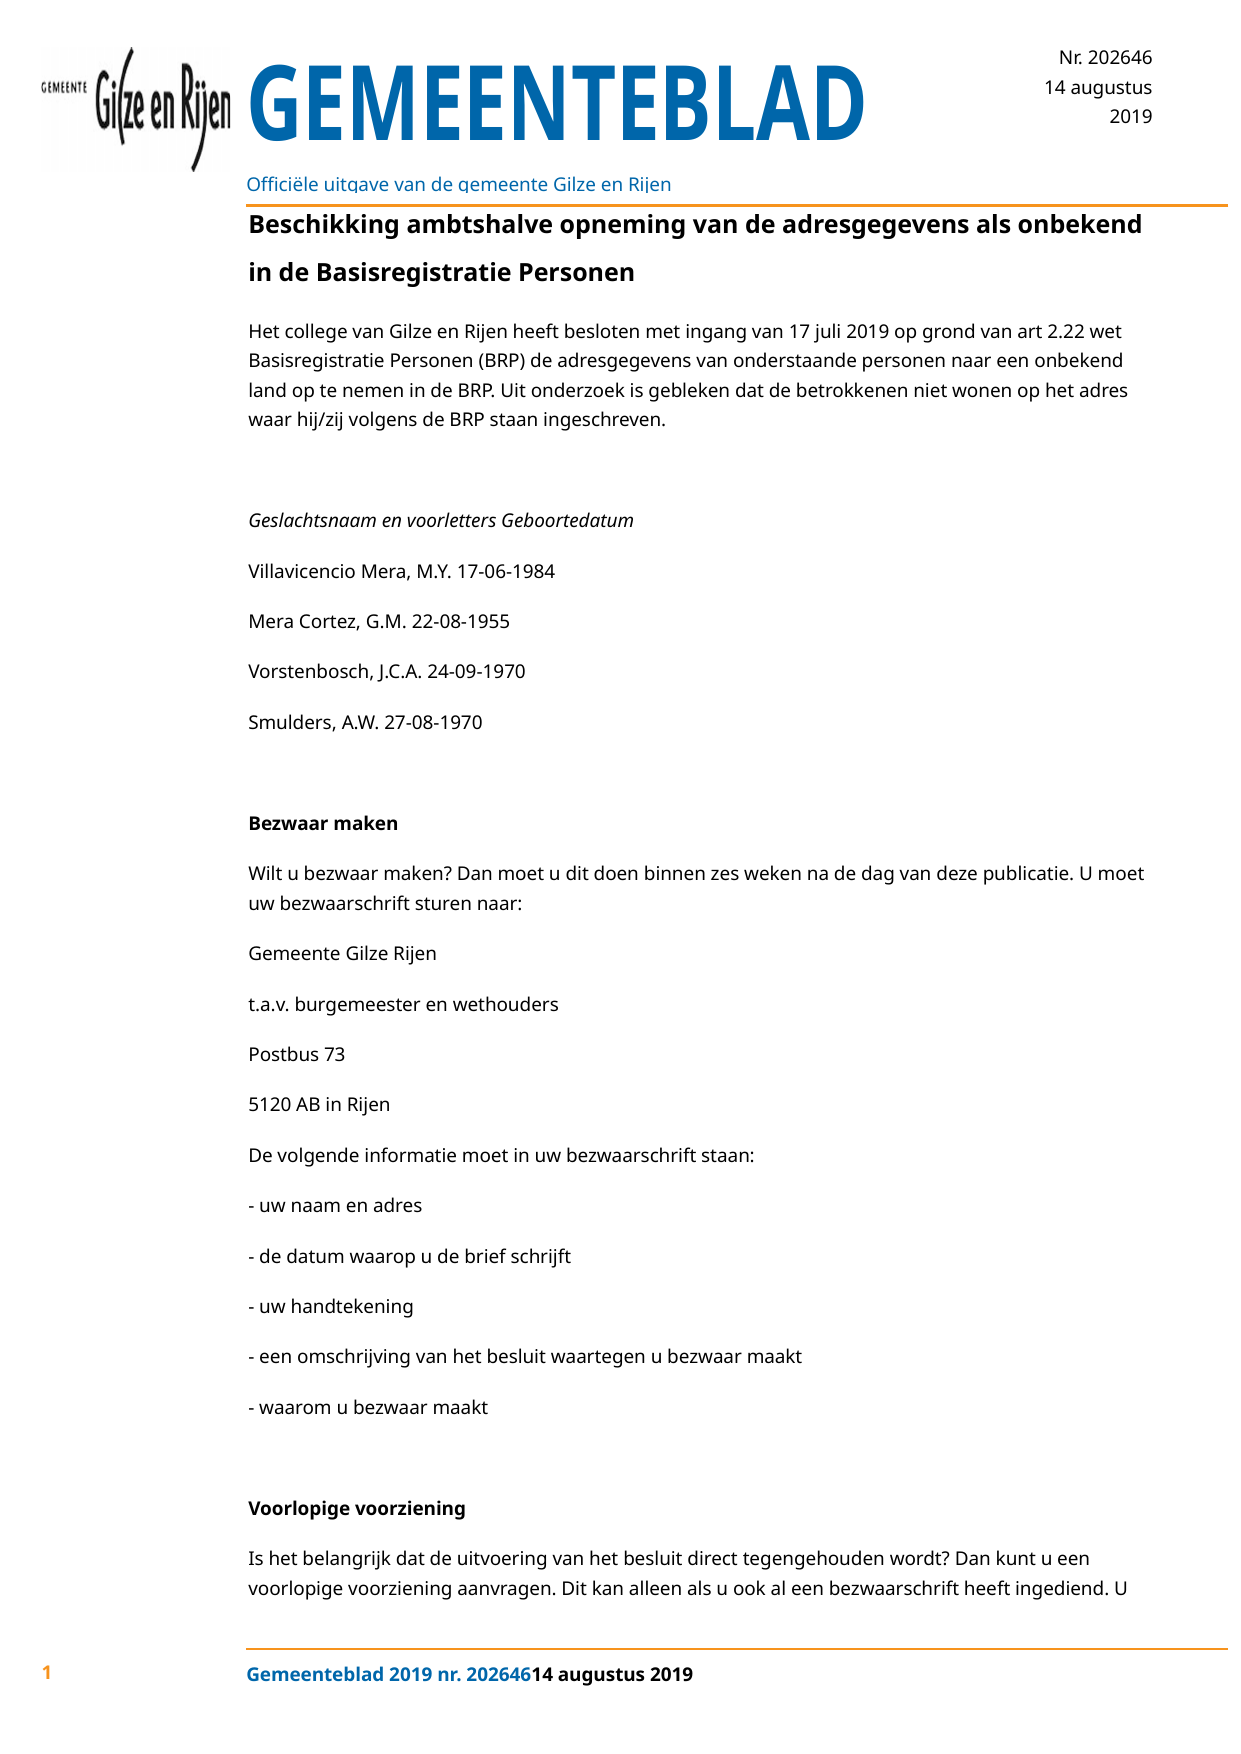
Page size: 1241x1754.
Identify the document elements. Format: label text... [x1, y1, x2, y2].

text Mera Cortez, G.M. 22-08-1955 [248, 608, 1152, 634]
text De volgende informatie moet in uw bezwaarschrift staan: [248, 1142, 1152, 1168]
text Voorlopige voorziening [248, 1495, 1152, 1521]
text Bezwaar maken [248, 810, 1152, 836]
text t.a.v. burgemeester en wethouders [248, 991, 1152, 1017]
picture [41, 47, 231, 172]
text Smulders, A.W. 27-08-1970 [248, 709, 1152, 735]
text - uw handtekening [248, 1293, 1152, 1319]
text Postbus 73 [248, 1041, 1152, 1067]
text 5120 AB in Rijen [248, 1092, 1152, 1117]
text Gemeente Gilze Rijen [248, 940, 1152, 966]
text Beschikking ambtshalve opneming van de adresgegevens als onbekend in de Basisregistratie Personen [248, 207, 1152, 288]
text Villavicencio Mera, M.Y. 17-06-1984 [248, 558, 1152, 584]
text Is het belangrijk dat de uitvoering van het besluit direct tegengehouden wordt? Dan kunt u een voorlopige voorziening aanvragen. Dit kan alleen als u ook al een bezwaarschrift heeft ingediend. U [248, 1545, 1152, 1601]
text - de datum waarop u de brief schrijft [248, 1243, 1152, 1269]
text Het college van Gilze en Rijen heeft besloten met ingang van 17 juli 2019 op grond van art 2.22 wet Basisregistratie Personen (BRP) de adresgegevens van onderstaande personen naar een onbekend land op te nemen in de BRP. Uit onderzoek is gebleken dat de betrokkenen niet wonen op het adres waar hij/zij volgens de BRP staan ingeschreven. [248, 318, 1152, 432]
text Vorstenbosch, J.C.A. 24-09-1970 [248, 659, 1152, 684]
text - waarom u bezwaar maakt [248, 1394, 1152, 1420]
text Geslachtsnaam en voorletters Geboortedatum [248, 507, 1152, 533]
text - een omschrijving van het besluit waartegen u bezwaar maakt [248, 1344, 1152, 1369]
text Wilt u bezwaar maken? Dan moet u dit doen binnen zes weken na de dag van deze publicatie. U moet uw bezwaarschrift sturen naar: [248, 860, 1152, 916]
text - uw naam en adres [248, 1192, 1152, 1218]
